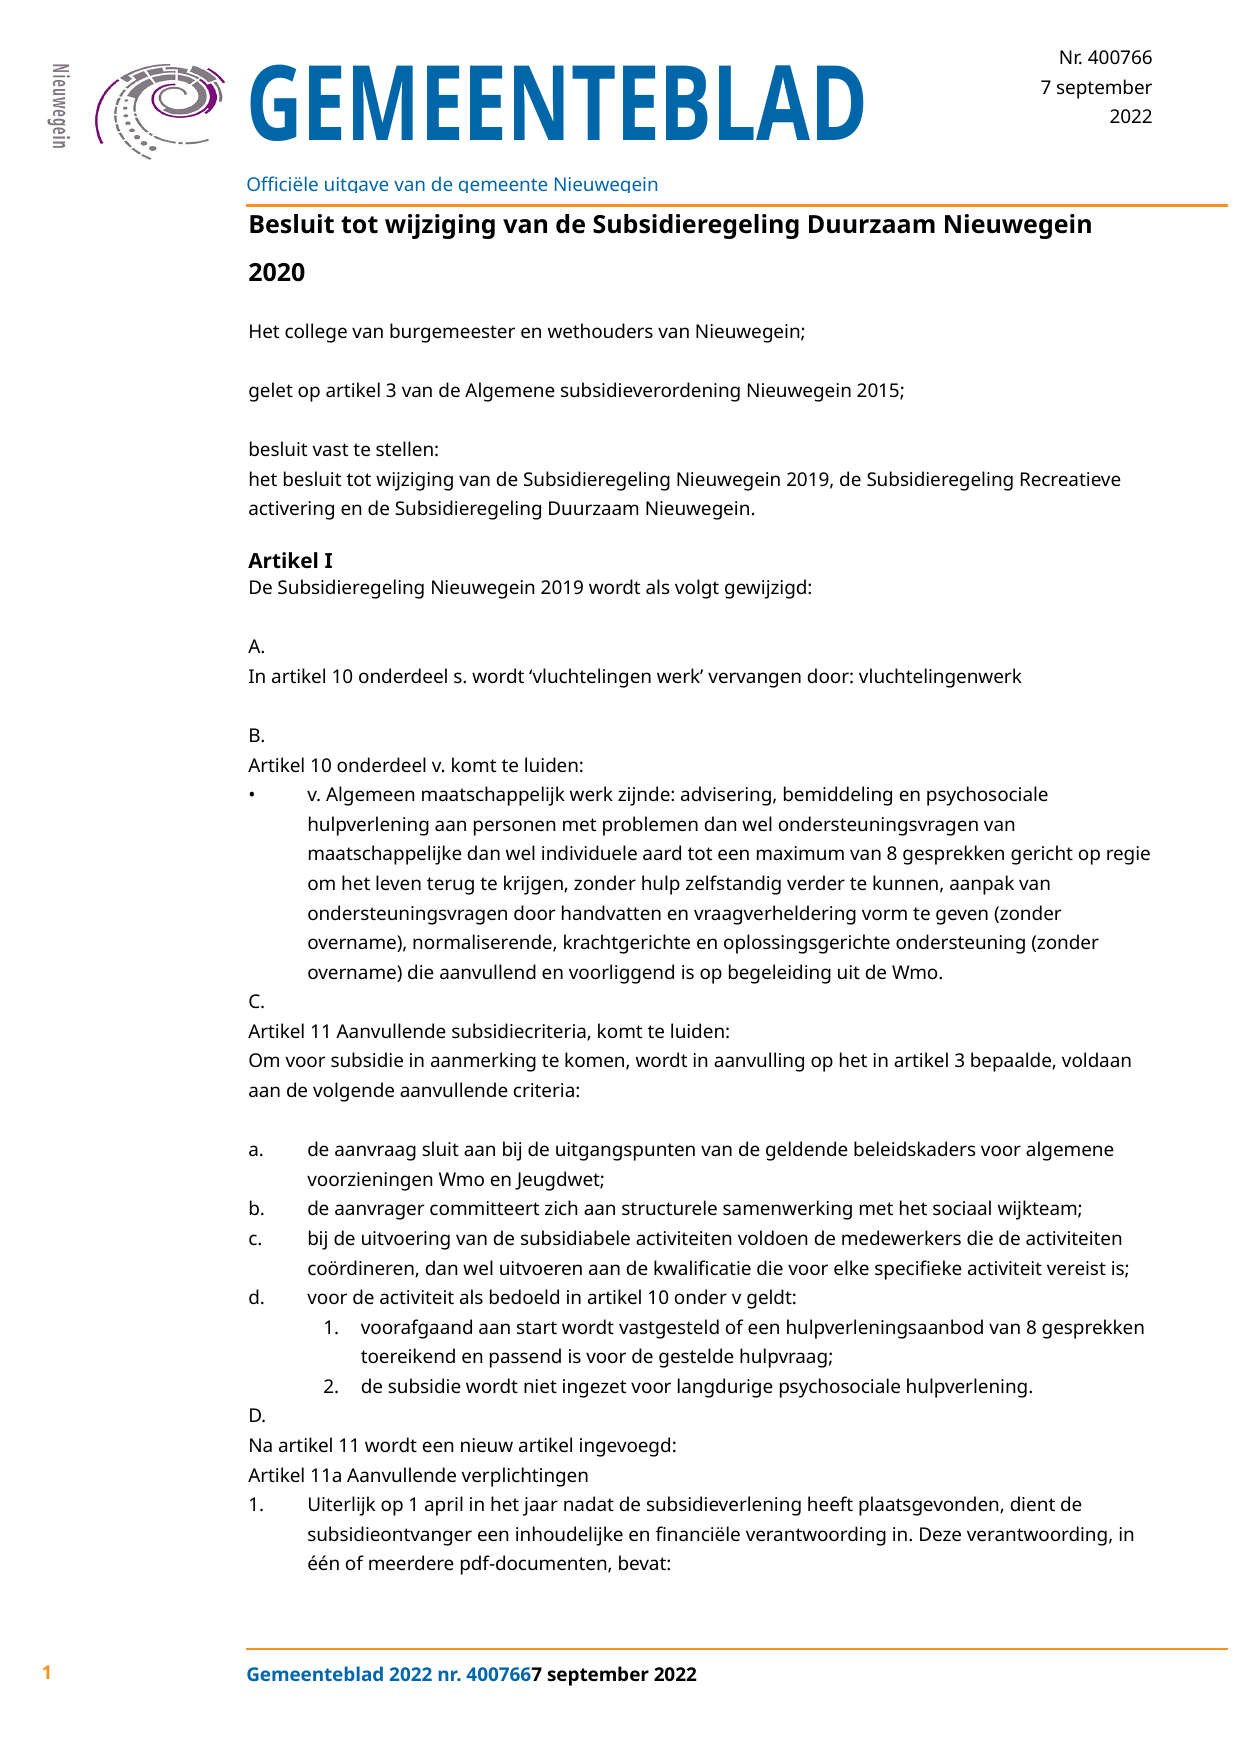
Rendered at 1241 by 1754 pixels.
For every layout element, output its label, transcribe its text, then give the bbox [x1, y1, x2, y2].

picture [41, 47, 231, 172]
text Om voor subsidie in aanmerking te komen, wordt in aanvulling op het in artikel 3 bepaalde, voldaan aan de volgende aanvullende criteria: [248, 1048, 1152, 1103]
text Artikel 10 onderdeel v. komt te luiden: [248, 752, 1152, 777]
text Artikel 11a Aanvullende verplichtingen [248, 1462, 1152, 1487]
text Het college van burgemeester en wethouders van Nieuwegein; [248, 318, 1152, 344]
list bij de uitvoering van de subsidiabele activiteiten voldoen de medewerkers die de activiteiten coördineren, dan wel uitvoeren aan de kwalificatie die voor elke specifieke activiteit vereist is; [248, 1225, 1152, 1280]
text Na artikel 11 wordt een nieuw artikel ingevoegd: [248, 1432, 1152, 1458]
list voorafgaand aan start wordt vastgesteld of een hulpverleningsaanbod van 8 gesprekken toereikend en passend is voor de gestelde hulpvraag; [323, 1314, 1152, 1369]
text gelet op artikel 3 van de Algemene subsidieverordening Nieuwegein 2015; [248, 377, 1152, 403]
text Besluit tot wijziging van de Subsidieregeling Duurzaam Nieuwegein 2020 [248, 207, 1152, 288]
text D. [248, 1403, 1152, 1428]
text B. [248, 722, 1152, 748]
list voor de activiteit als bedoeld in artikel 10 onder v geldt: [248, 1284, 1152, 1310]
text A. [248, 633, 1152, 659]
text In artikel 10 onderdeel s. wordt ‘vluchtelingen werk’ vervangen door: vluchtelingenwerk [248, 663, 1152, 689]
text Artikel I [248, 546, 1152, 574]
text De Subsidieregeling Nieuwegein 2019 wordt als volgt gewijzigd: [248, 574, 1152, 600]
text besluit vast te stellen: [248, 436, 1152, 462]
list de aanvraag sluit aan bij de uitgangspunten van de geldende beleidskaders voor algemene voorzieningen Wmo en Jeugdwet; [248, 1136, 1152, 1192]
list de subsidie wordt niet ingezet voor langdurige psychosociale hulpverlening. [323, 1373, 1152, 1399]
list v. Algemeen maatschappelijk werk zijnde: advisering, bemiddeling en psychosociale hulpverlening aan personen met problemen dan wel ondersteuningsvragen van maatschappelijke dan wel individuele aard tot een maximum van 8 gesprekken gericht op regie om het leven terug te krijgen, zonder hulp zelfstandig verder te kunnen, aanpak van ondersteuningsvragen door handvatten en vraagverheldering vorm te geven (zonder overname), normaliserende, krachtgerichte en oplossingsgerichte ondersteuning (zonder overname) die aanvullend en voorliggend is op begeleiding uit de Wmo. [248, 781, 1152, 984]
list Uiterlijk op 1 april in het jaar nadat de subsidieverlening heeft plaatsgevonden, dient de subsidieontvanger een inhoudelijke en financiële verantwoording in. Deze verantwoording, in één of meerdere pdf-documenten, bevat: [248, 1491, 1152, 1576]
list de aanvrager committeert zich aan structurele samenwerking met het sociaal wijkteam; [248, 1196, 1152, 1221]
text Artikel 11 Aanvullende subsidiecriteria, komt te luiden: [248, 1018, 1152, 1044]
text C. [248, 988, 1152, 1014]
text het besluit tot wijziging van de Subsidieregeling Nieuwegein 2019, de Subsidieregeling Recreatieve activering en de Subsidieregeling Duurzaam Nieuwegein. [248, 466, 1152, 521]
